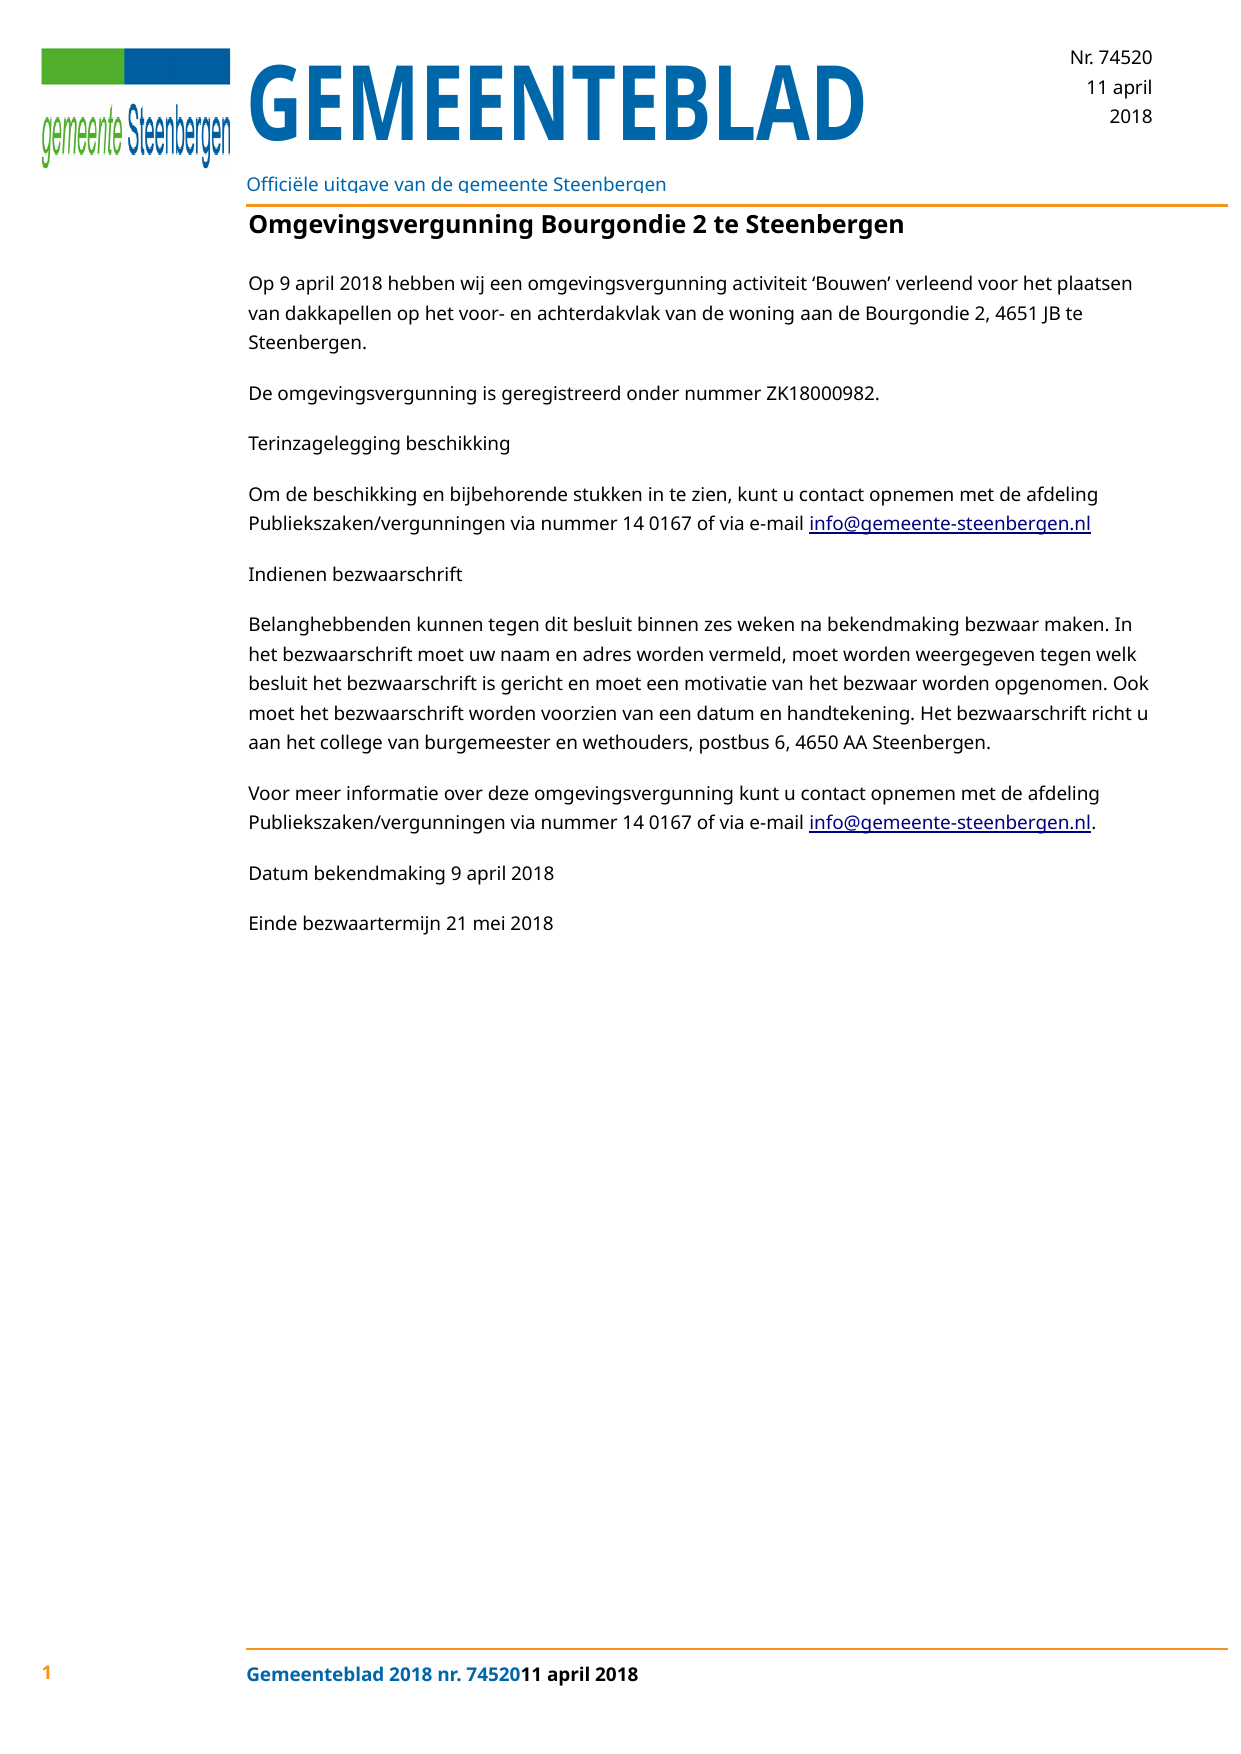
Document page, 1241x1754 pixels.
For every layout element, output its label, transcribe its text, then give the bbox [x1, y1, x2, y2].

text Omgevingsvergunning Bourgondie 2 te Steenbergen [248, 207, 1152, 241]
text Datum bekendmaking 9 april 2018 [248, 860, 1152, 886]
picture [41, 47, 231, 172]
text Indienen bezwaarschrift [248, 561, 1152, 586]
text Voor meer informatie over deze omgevingsvergunning kunt u contact opnemen met de afdeling Publiekszaken/vergunningen via nummer 14 0167 of via e-mail info@gemeente-steenbergen.nl. [248, 780, 1152, 835]
text Terinzagelegging beschikking [248, 430, 1152, 456]
text Einde bezwaartermijn 21 mei 2018 [248, 910, 1152, 936]
text Belanghebbenden kunnen tegen dit besluit binnen zes weken na bekendmaking bezwaar maken. In het bezwaarschrift moet uw naam en adres worden vermeld, moet worden weergegeven tegen welk besluit het bezwaarschrift is gericht en moet een motivatie van het bezwaar worden opgenomen. Ook moet het bezwaarschrift worden voorzien van een datum en handtekening. Het bezwaarschrift richt u aan het college van burgemeester en wethouders, postbus 6, 4650 AA Steenbergen. [248, 611, 1152, 755]
text Op 9 april 2018 hebben wij een omgevingsvergunning activiteit ‘Bouwen’ verleend voor het plaatsen van dakkapellen op het voor- en achterdakvlak van de woning aan de Bourgondie 2, 4651 JB te Steenbergen. [248, 270, 1152, 355]
text De omgevingsvergunning is geregistreerd onder nummer ZK18000982. [248, 380, 1152, 406]
text Om de beschikking en bijbehorende stukken in te zien, kunt u contact opnemen met de afdeling Publiekszaken/vergunningen via nummer 14 0167 of via e-mail info@gemeente-steenbergen.nl [248, 481, 1152, 536]
